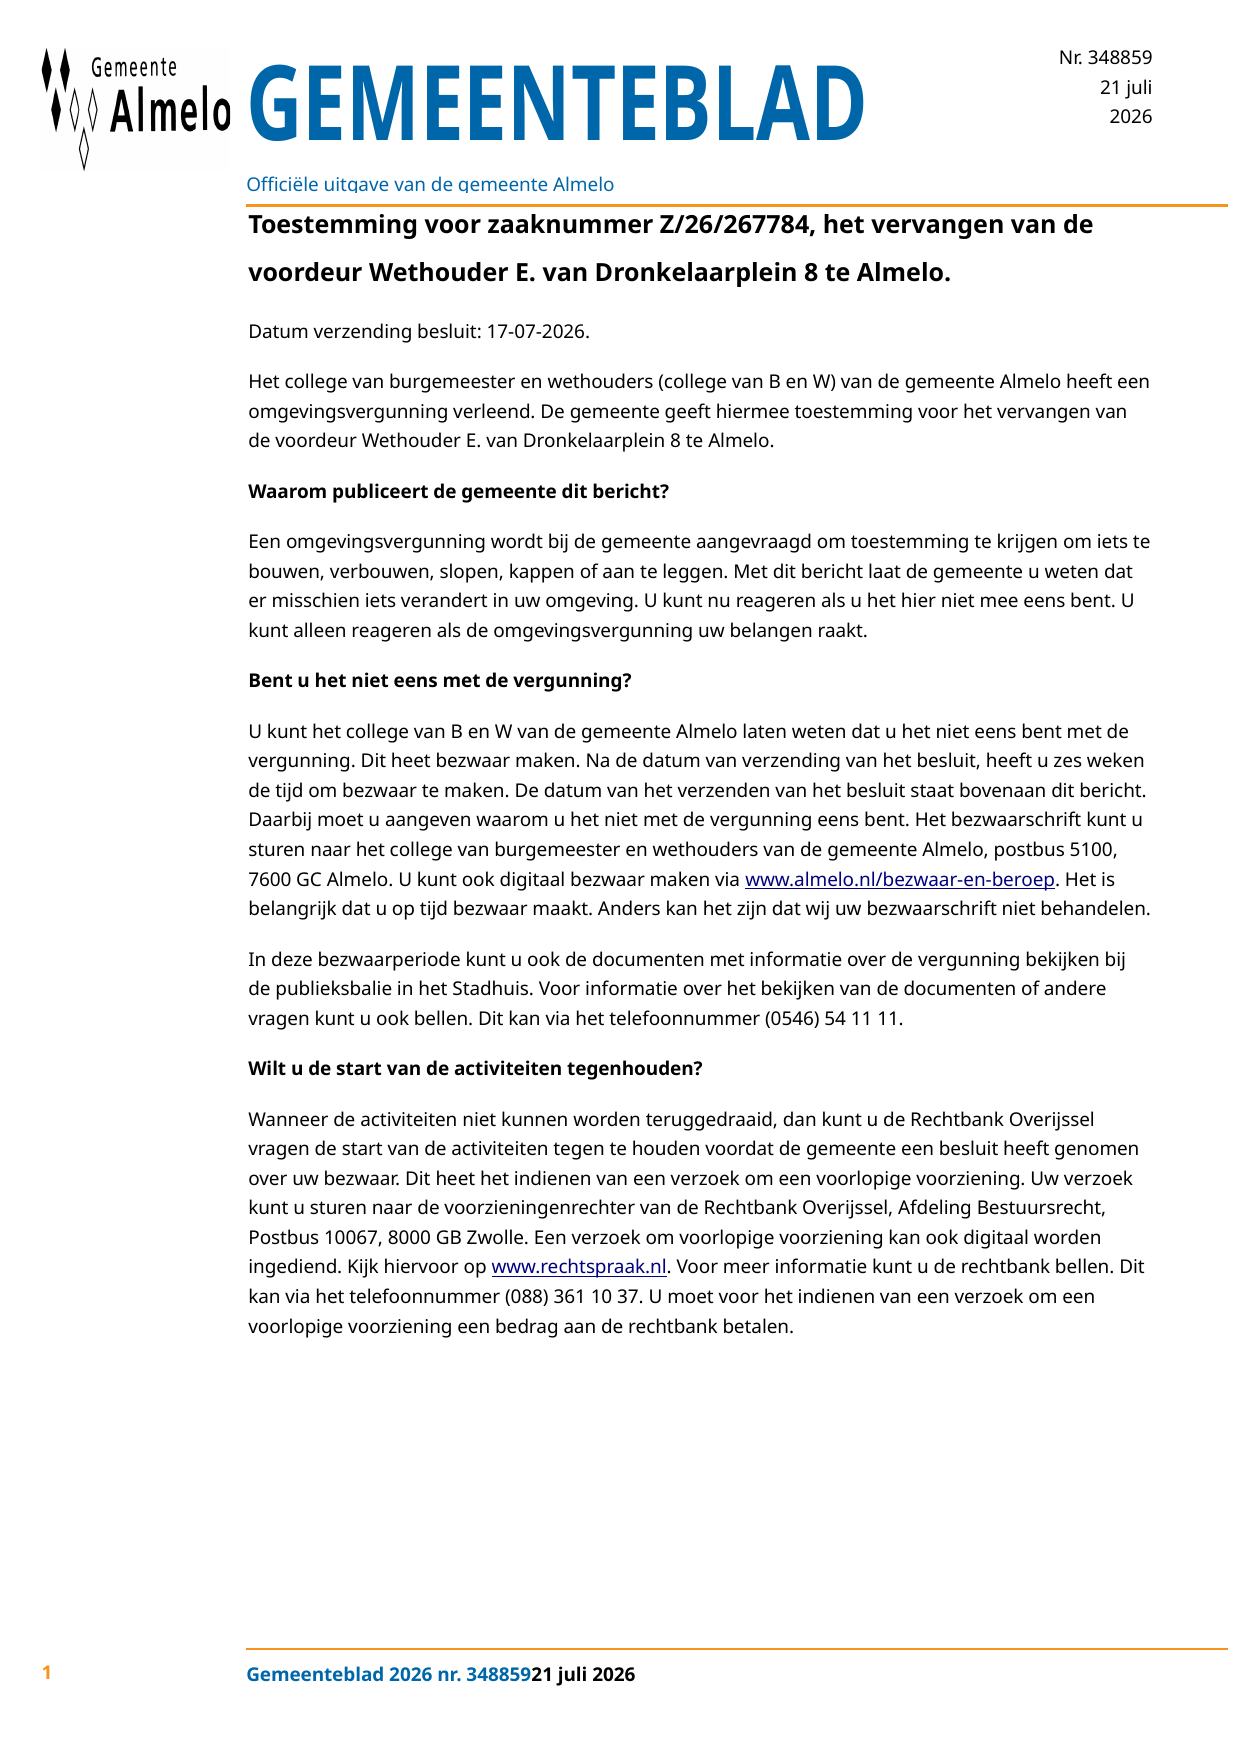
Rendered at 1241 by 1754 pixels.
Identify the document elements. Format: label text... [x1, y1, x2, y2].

text Waarom publiceert de gemeente dit bericht? [248, 478, 1152, 504]
text Toestemming voor zaaknummer Z/26/267784, het vervangen van de voordeur Wethouder E. van Dronkelaarplein 8 te Almelo. [248, 207, 1152, 288]
text Wilt u de start van de activiteiten tegenhouden? [248, 1055, 1152, 1081]
text Het college van burgemeester en wethouders (college van B en W) van de gemeente Almelo heeft een omgevingsvergunning verleend. De gemeente geeft hiermee toestemming voor het vervangen van de voordeur Wethouder E. van Dronkelaarplein 8 te Almelo. [248, 368, 1152, 453]
text Bent u het niet eens met de vergunning? [248, 667, 1152, 693]
text In deze bezwaarperiode kunt u ook de documenten met informatie over de vergunning bekijken bij de publieksbalie in het Stadhuis. Voor informatie over het bekijken van de documenten of andere vragen kunt u ook bellen. Dit kan via het telefoonnummer (0546) 54 11 11. [248, 946, 1152, 1031]
text U kunt het college van B en W van de gemeente Almelo laten weten dat u het niet eens bent met de vergunning. Dit heet bezwaar maken. Na de datum van verzending van het besluit, heeft u zes weken de tijd om bezwaar te maken. De datum van het verzenden van het besluit staat bovenaan dit bericht. Daarbij moet u aangeven waarom u het niet met de vergunning eens bent. Het bezwaarschrift kunt u sturen naar het college van burgemeester en wethouders van de gemeente Almelo, postbus 5100, 7600 GC Almelo. U kunt ook digitaal bezwaar maken via www.almelo.nl/bezwaar-en-beroep. Het is belangrijk dat u op tijd bezwaar maakt. Anders kan het zijn dat wij uw bezwaarschrift niet behandelen. [248, 718, 1152, 921]
picture [41, 47, 231, 172]
text Wanneer de activiteiten niet kunnen worden teruggedraaid, dan kunt u de Rechtbank Overijssel vragen de start van de activiteiten tegen te houden voordat de gemeente een besluit heeft genomen over uw bezwaar. Dit heet het indienen van een verzoek om een voorlopige voorziening. Uw verzoek kunt u sturen naar de voorzieningenrechter van de Rechtbank Overijssel, Afdeling Bestuursrecht, Postbus 10067, 8000 GB Zwolle. Een verzoek om voorlopige voorziening kan ook digitaal worden ingediend. Kijk hiervoor op www.rechtspraak.nl. Voor meer informatie kunt u de rechtbank bellen. Dit kan via het telefoonnummer (088) 361 10 37. U moet voor het indienen van een verzoek om een voorlopige voorziening een bedrag aan de rechtbank betalen. [248, 1106, 1152, 1339]
text Een omgevingsvergunning wordt bij de gemeente aangevraagd om toestemming te krijgen om iets te bouwen, verbouwen, slopen, kappen of aan te leggen. Met dit bericht laat de gemeente u weten dat er misschien iets verandert in uw omgeving. U kunt nu reageren als u het hier niet mee eens bent. U kunt alleen reageren als de omgevingsvergunning uw belangen raakt. [248, 528, 1152, 643]
text Datum verzending besluit: 17-07-2026. [248, 318, 1152, 344]
